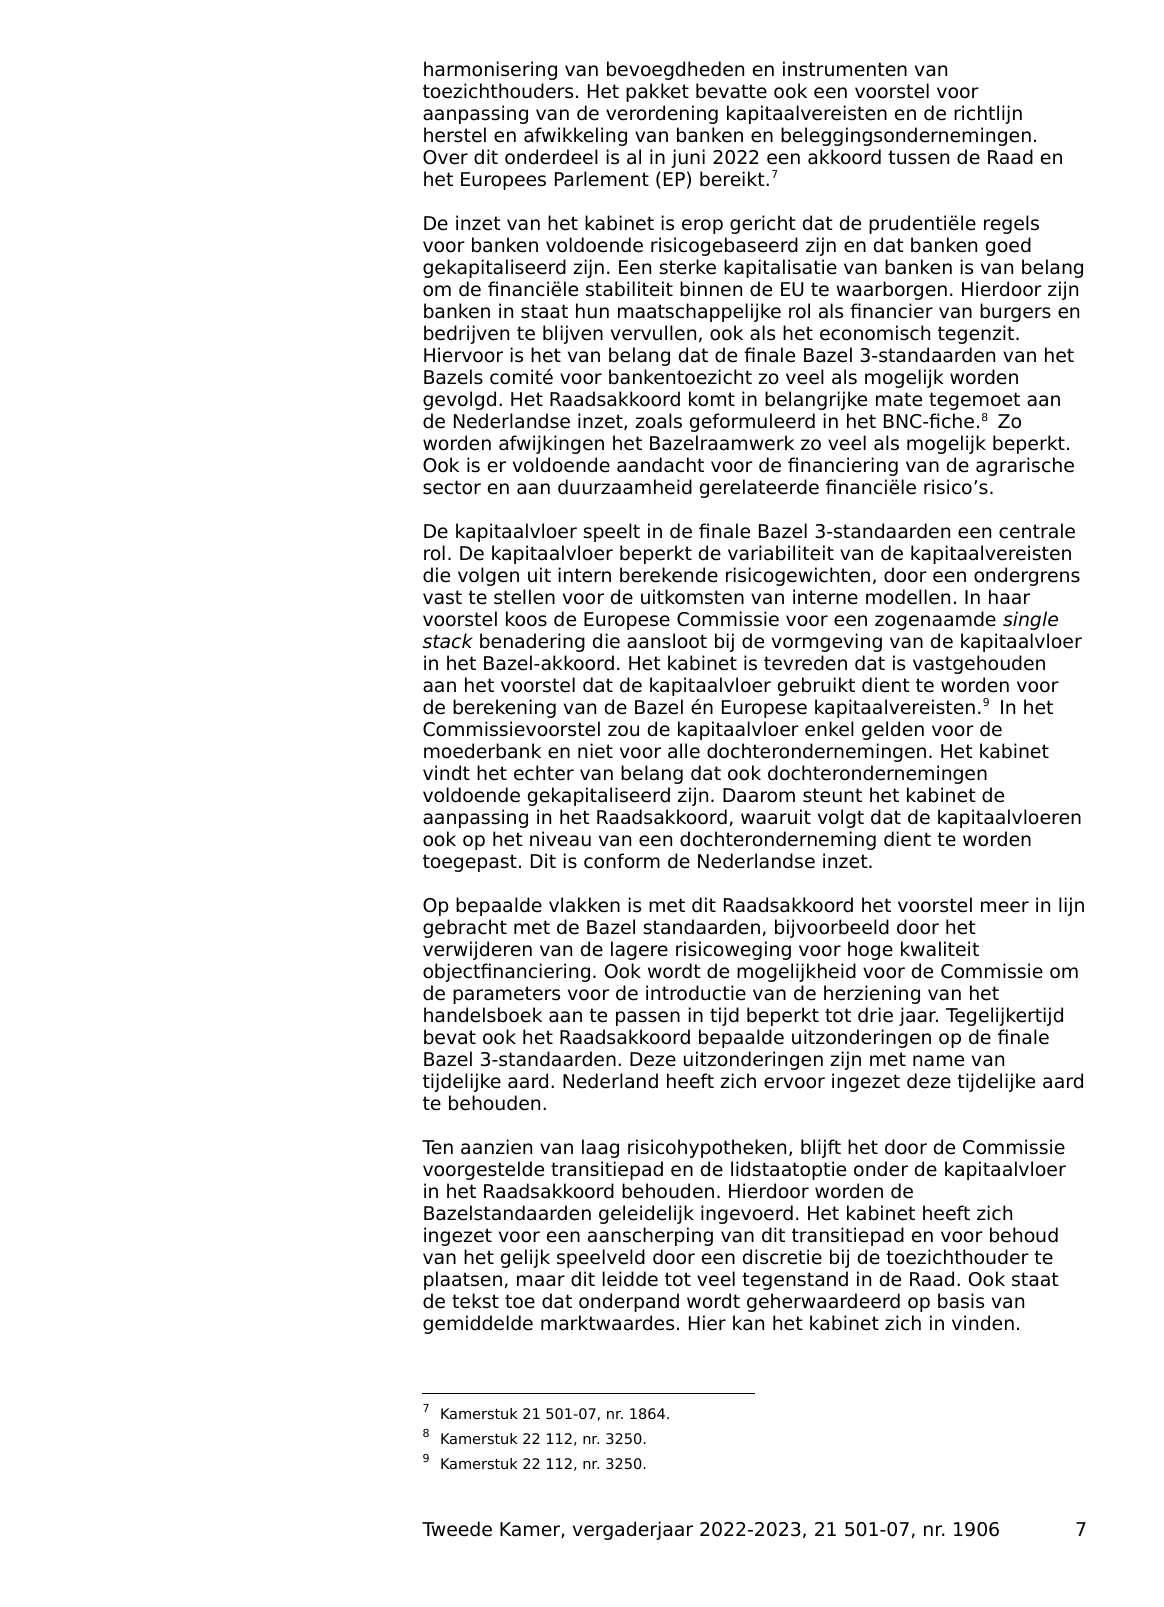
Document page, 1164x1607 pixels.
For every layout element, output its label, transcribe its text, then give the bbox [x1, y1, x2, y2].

text De inzet van het kabinet is erop gericht dat de prudentiële regels voor banken voldoende risicogebaseerd zijn en dat banken goed gekapitaliseerd zijn. Een sterke kapitalisatie van banken is van belang om de financiële stabiliteit binnen de EU te waarborgen. Hierdoor zijn banken in staat hun maatschappelijke rol als financier van burgers en bedrijven te blijven vervullen, ook als het economisch tegenzit. Hiervoor is het van belang dat de finale Bazel 3-standaarden van het Bazels comité voor bankentoezicht zo veel als mogelijk worden gevolgd. Het Raadsakkoord komt in belangrijke mate tegemoet aan de Nederlandse inzet, zoals geformuleerd in het BNC-fiche. Zo worden afwijkingen het Bazelraamwerk zo veel als mogelijk beperkt. Ook is er voldoende aandacht voor de financiering van de agrarische sector en aan duurzaamheid gerelateerde financiële risico’s. [422, 213, 1087, 499]
text Kamerstuk 21 501-07, nr. 1864. [422, 1402, 1087, 1424]
text Op bepaalde vlakken is met dit Raadsakkoord het voorstel meer in lijn gebracht met de Bazel standaarden, bijvoorbeeld door het verwijderen van de lagere risicoweging voor hoge kwaliteit objectfinanciering. Ook wordt de mogelijkheid voor de Commissie om de parameters voor de introductie van de herziening van het handelsboek aan te passen in tijd beperkt tot drie jaar. Tegelijkertijd bevat ook het Raadsakkoord bepaalde uitzonderingen op de finale Bazel 3-standaarden. Deze uitzonderingen zijn met name van tijdelijke aard. Nederland heeft zich ervoor ingezet deze tijdelijke aard te behouden. [422, 895, 1087, 1115]
text Kamerstuk 22 112, nr. 3250. [422, 1427, 1087, 1449]
text Ten aanzien van laag risicohypotheken, blijft het door de Commissie voorgestelde transitiepad en de lidstaatoptie onder de kapitaalvloer in het Raadsakkoord behouden. Hierdoor worden de Bazelstandaarden geleidelijk ingevoerd. Het kabinet heeft zich ingezet voor een aanscherping van dit transitiepad en voor behoud van het gelijk speelveld door een discretie bij de toezichthouder te plaatsen, maar dit leidde tot veel tegenstand in de Raad. Ook staat de tekst toe dat onderpand wordt geherwaardeerd op basis van gemiddelde marktwaardes. Hier kan het kabinet zich in vinden. [422, 1137, 1087, 1335]
text harmonisering van bevoegdheden en instrumenten van toezichthouders. Het pakket bevatte ook een voorstel voor aanpassing van de verordening kapitaalvereisten en de richtlijn herstel en afwikkeling van banken en beleggingsondernemingen. Over dit onderdeel is al in juni 2022 een akkoord tussen de Raad en het Europees Parlement (EP) bereikt. [422, 59, 1087, 191]
text De kapitaalvloer speelt in de finale Bazel 3-standaarden een centrale rol. De kapitaalvloer beperkt de variabiliteit van de kapitaalvereisten die volgen uit intern berekende risicogewichten, door een ondergrens vast te stellen voor de uitkomsten van interne modellen. In haar voorstel koos de Europese Commissie voor een zogenaamde single stack benadering die aansloot bij de vormgeving van de kapitaalvloer in het Bazel-akkoord. Het kabinet is tevreden dat is vastgehouden aan het voorstel dat de kapitaalvloer gebruikt dient te worden voor de berekening van de Bazel én Europese kapitaalvereisten. In het Commissievoorstel zou de kapitaalvloer enkel gelden voor de moederbank en niet voor alle dochterondernemingen. Het kabinet vindt het echter van belang dat ook dochterondernemingen voldoende gekapitaliseerd zijn. Daarom steunt het kabinet de aanpassing in het Raadsakkoord, waaruit volgt dat de kapitaalvloeren ook op het niveau van een dochteronderneming dient te worden toegepast. Dit is conform de Nederlandse inzet. [422, 521, 1087, 873]
text Kamerstuk 22 112, nr. 3250. [422, 1452, 1087, 1474]
